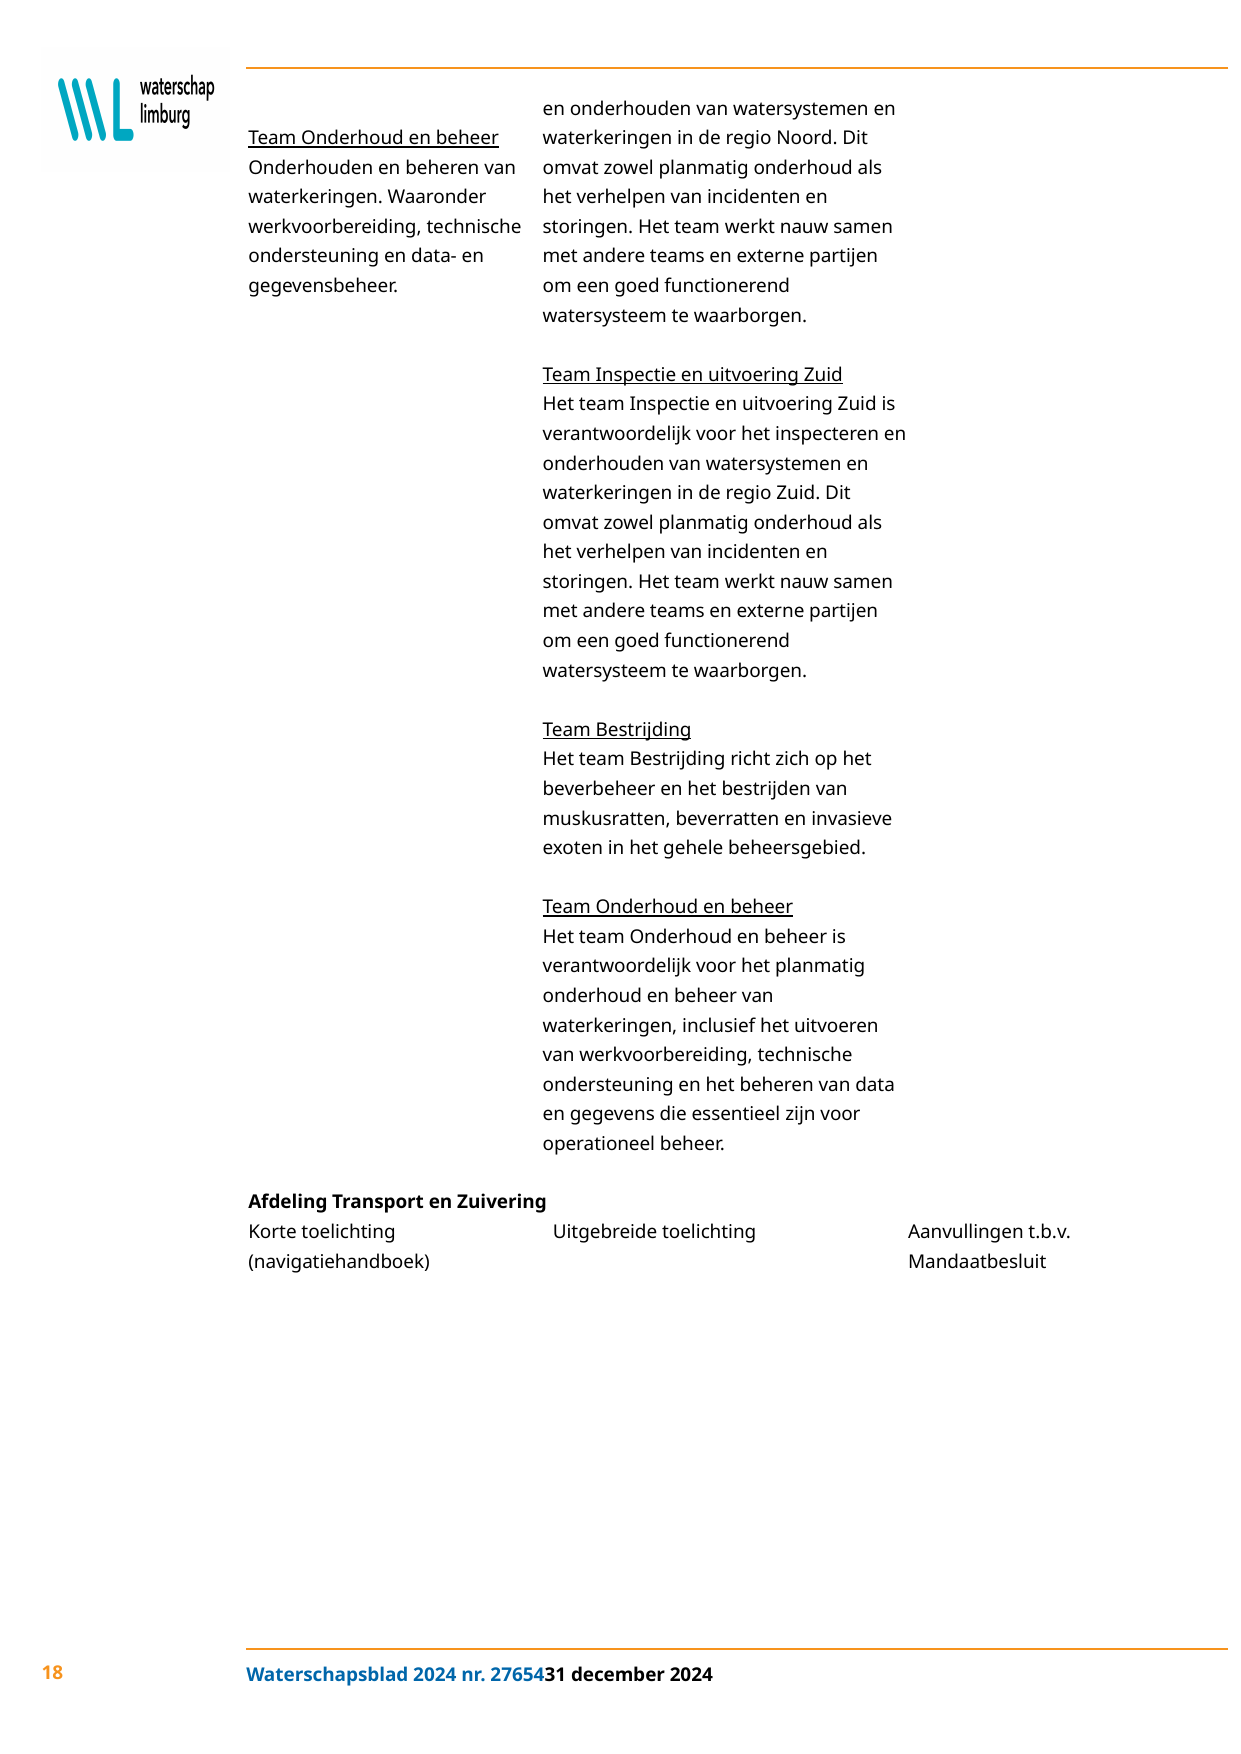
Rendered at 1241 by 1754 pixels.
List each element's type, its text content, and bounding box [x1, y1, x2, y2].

table_cell en onderhouden van watersystemen en waterkeringen in de regio Noord. Dit omvat zowel planmatig onderhoud als het verhelpen van incidenten en storingen. Het team werkt nauw samen met andere teams en externe partijen om een goed functionerend watersysteem te waarborgen. Team Inspectie en uitvoering Zuid Het team Inspectie en uitvoering Zuid is verantwoordelijk voor het inspecteren en onderhouden van watersystemen en waterkeringen in de regio Zuid. Dit omvat zowel planmatig onderhoud als het verhelpen van incidenten en storingen. Het team werkt nauw samen met andere teams en externe partijen om een goed functionerend watersysteem te waarborgen. Team Bestrijding Het team Bestrijding richt zich op het beverbeheer en het bestrijden van muskusratten, beverratten en invasieve exoten in het gehele beheersgebied. Team Onderhoud en beheer Het team Onderhoud en beheer is verantwoordelijk voor het planmatig onderhoud en beheer van waterkeringen, inclusief het uitvoeren van werkvoorbereiding, technische ondersteuning en het beheren van data en gegevens die essentieel zijn voor operationeel beheer. [543, 95, 908, 1156]
picture [41, 47, 231, 172]
table_cell Team Onderhoud en beheer Onderhouden en beheren van waterkeringen. Waaronder werkvoorbereiding, technische ondersteuning en data- en gegevensbeheer. [248, 95, 542, 1156]
table_cell [908, 95, 1152, 1156]
table_header Korte toelichting (navigatiehandboek) [248, 1219, 553, 1274]
table_header Uitgebreide toelichting [553, 1219, 908, 1274]
table_header Aanvullingen t.b.v. Mandaatbesluit [908, 1219, 1152, 1274]
text Afdeling Transport en Zuivering [248, 1189, 1152, 1214]
